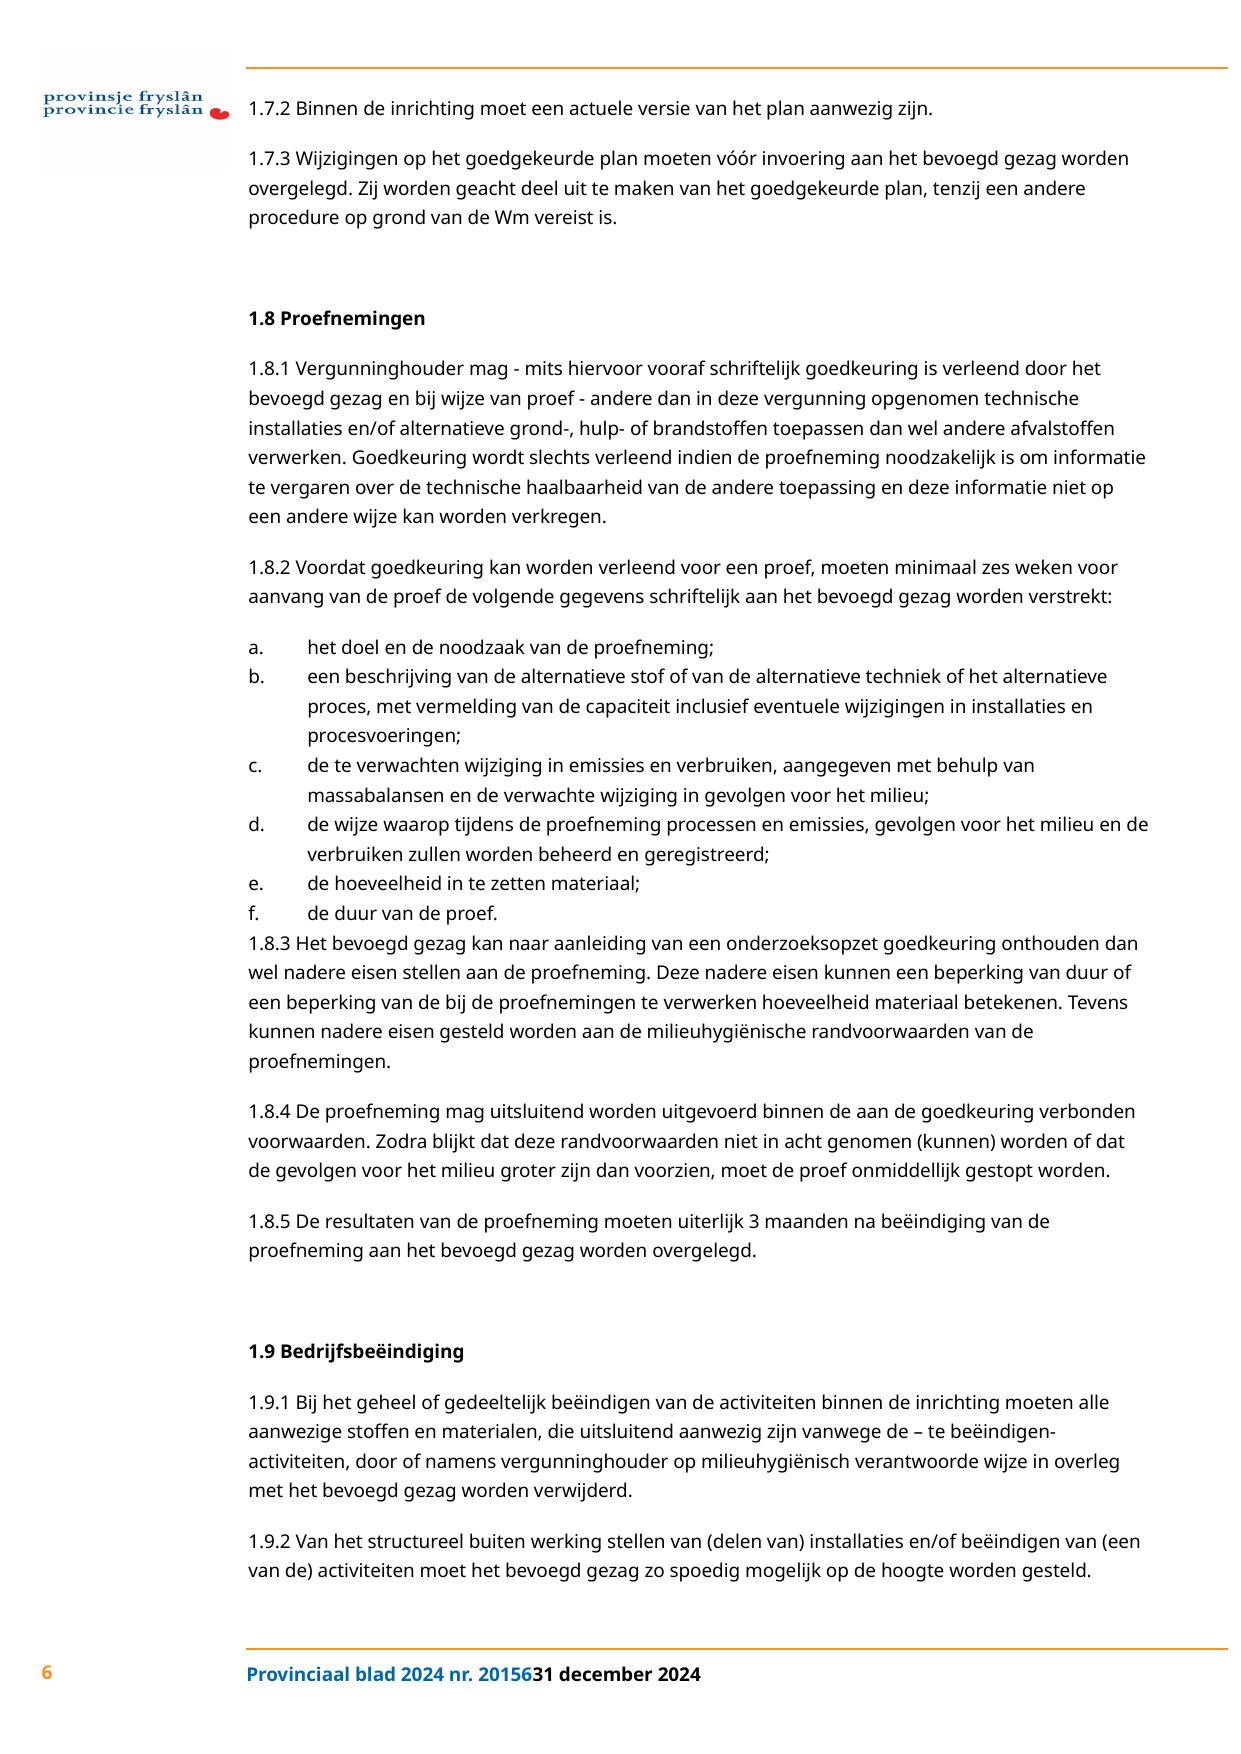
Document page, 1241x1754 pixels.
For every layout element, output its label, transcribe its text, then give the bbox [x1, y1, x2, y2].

text 1.9.2 Van het structureel buiten werking stellen van (delen van) installaties en/of beëindigen van (een van de) activiteiten moet het bevoegd gezag zo spoedig mogelijk op de hoogte worden gesteld. [248, 1528, 1152, 1583]
list het doel en de noodzaak van de proefneming; [248, 634, 1152, 660]
list de hoeveelheid in te zetten materiaal; [248, 871, 1152, 896]
list de duur van de proef. [248, 900, 1152, 926]
list een beschrijving van de alternatieve stof of van de alternatieve techniek of het alternatieve proces, met vermelding van de capaciteit inclusief eventuele wijzigingen in installaties en procesvoeringen; [248, 663, 1152, 748]
text 1.9.1 Bij het geheel of gedeeltelijk beëindigen van de activiteiten binnen de inrichting moeten alle aanwezige stoffen en materialen, die uitsluitend aanwezig zijn vanwege de – te beëindigen- activiteiten, door of namens vergunninghouder op milieuhygiënisch verantwoorde wijze in overleg met het bevoegd gezag worden verwijderd. [248, 1389, 1152, 1503]
text 1.8.2 Voordat goedkeuring kan worden verleend voor een proef, moeten minimaal zes weken voor aanvang van de proef de volgende gegevens schriftelijk aan het bevoegd gezag worden verstrekt: [248, 554, 1152, 609]
list de te verwachten wijziging in emissies en verbruiken, aangegeven met behulp van massabalansen en de verwachte wijziging in gevolgen voor het milieu; [248, 752, 1152, 808]
text 1.8.4 De proefneming mag uitsluitend worden uitgevoerd binnen de aan de goedkeuring verbonden voorwaarden. Zodra blijkt dat deze randvoorwaarden niet in acht genomen (kunnen) worden of dat de gevolgen voor het milieu groter zijn dan voorzien, moet de proef onmiddellijk gestopt worden. [248, 1098, 1152, 1183]
text 1.8.3 Het bevoegd gezag kan naar aanleiding van een onderzoeksopzet goedkeuring onthouden dan wel nadere eisen stellen aan de proefneming. Deze nadere eisen kunnen een beperking van duur of een beperking van de bij de proefnemingen te verwerken hoeveelheid materiaal betekenen. Tevens kunnen nadere eisen gesteld worden aan de milieuhygiënische randvoorwaarden van de proefnemingen. [248, 930, 1152, 1074]
list de wijze waarop tijdens de proefneming processen en emissies, gevolgen voor het milieu en de verbruiken zullen worden beheerd en geregistreerd; [248, 811, 1152, 867]
text 1.7.2 Binnen de inrichting moet een actuele versie van het plan aanwezig zijn. [248, 95, 1152, 121]
text 1.8.1 Vergunninghouder mag - mits hiervoor vooraf schriftelijk goedkeuring is verleend door het bevoegd gezag en bij wijze van proef - andere dan in deze vergunning opgenomen technische installaties en/of alternatieve grond-, hulp- of brandstoffen toepassen dan wel andere afvalstoffen verwerken. Goedkeuring wordt slechts verleend indien de proefneming noodzakelijk is om informatie te vergaren over de technische haalbaarheid van de andere toepassing en deze informatie niet op een andere wijze kan worden verkregen. [248, 356, 1152, 529]
text 1.8.5 De resultaten van de proefneming moeten uiterlijk 3 maanden na beëindiging van de proefneming aan het bevoegd gezag worden overgelegd. [248, 1208, 1152, 1263]
text 1.7.3 Wijzigingen op het goedgekeurde plan moeten vóór invoering aan het bevoegd gezag worden overgelegd. Zij worden geacht deel uit te maken van het goedgekeurde plan, tenzij een andere procedure op grond van de Wm vereist is. [248, 145, 1152, 230]
picture [41, 47, 231, 172]
text 1.8 Proefnemingen [248, 305, 1152, 331]
text 1.9 Bedrijfsbeëindiging [248, 1338, 1152, 1364]
